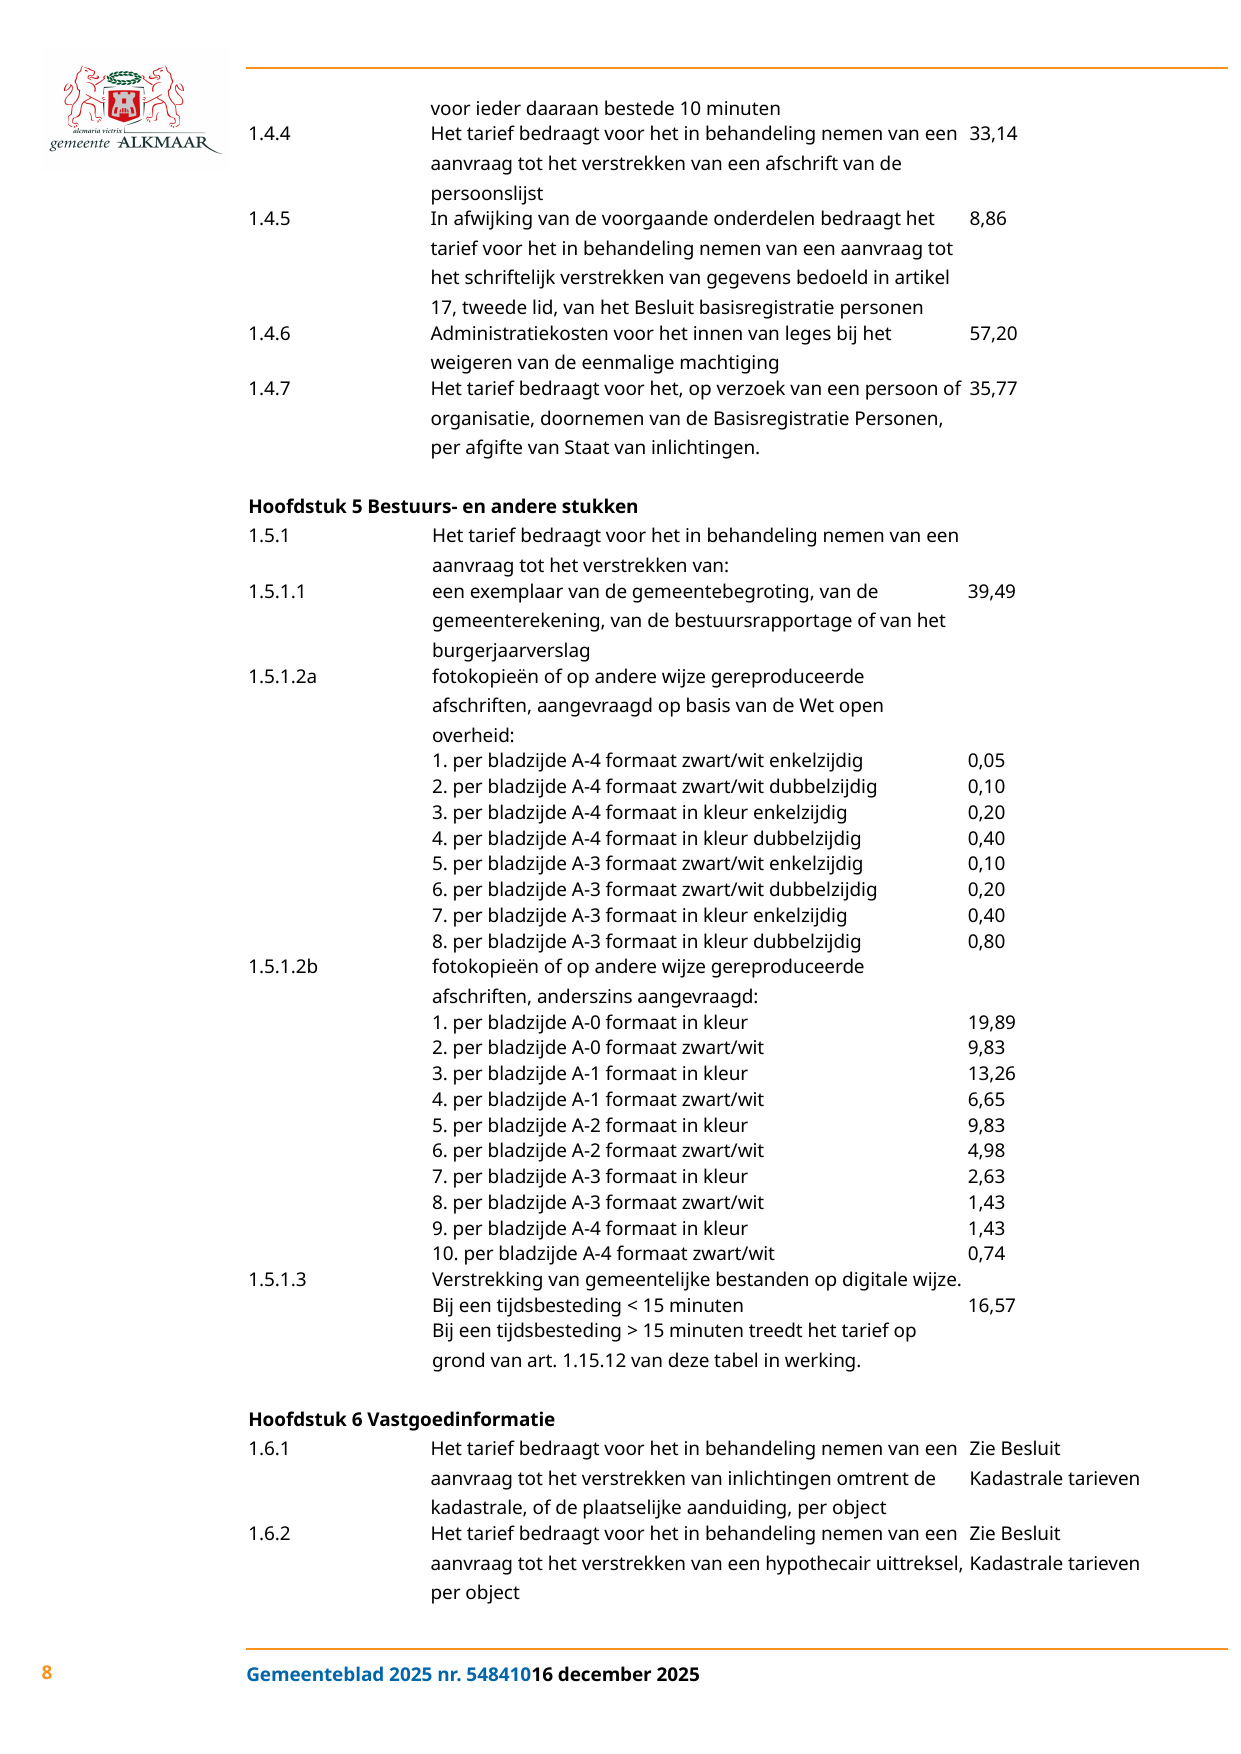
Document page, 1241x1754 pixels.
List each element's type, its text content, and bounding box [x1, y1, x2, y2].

table_cell [248, 1292, 432, 1318]
text Hoofdstuk 6 Vastgoedinformatie [248, 1406, 1152, 1431]
table_header 1.6.1 [248, 1435, 430, 1520]
table_cell 1.6.2 [248, 1520, 430, 1605]
table_cell voor ieder daaraan bestede 10 minuten [430, 95, 969, 121]
table_cell [968, 1266, 1152, 1292]
table_cell [248, 851, 432, 876]
table_cell [248, 1086, 432, 1112]
table_cell [248, 1318, 432, 1373]
table_cell 9,83 [968, 1035, 1152, 1060]
table_cell [248, 1240, 432, 1266]
table_cell 2,63 [968, 1163, 1152, 1189]
table_cell [248, 95, 430, 121]
table_cell 2. per bladzijde A-0 formaat zwart/wit [432, 1035, 968, 1060]
table_cell 9. per bladzijde A-4 formaat in kleur [432, 1215, 968, 1240]
table_header 1.5.1 [248, 523, 432, 578]
table_cell 3. per bladzijde A-1 formaat in kleur [432, 1060, 968, 1086]
table_cell 1.4.5 [248, 205, 430, 320]
table_cell 4. per bladzijde A-4 formaat in kleur dubbelzijdig [432, 825, 968, 851]
table_cell Bij een tijdsbesteding < 15 minuten [432, 1292, 968, 1318]
table_cell [248, 876, 432, 902]
table_cell 19,89 [968, 1009, 1152, 1034]
table_cell [968, 954, 1152, 1009]
table_cell 4. per bladzijde A-1 formaat zwart/wit [432, 1086, 968, 1112]
table_cell Verstrekking van gemeentelijke bestanden op digitale wijze. [432, 1266, 968, 1292]
table_cell een exemplaar van de gemeentebegroting, van de gemeenterekening, van de bestuursrapportage of van het burgerjaarverslag [432, 578, 968, 663]
table_cell fotokopieën of op andere wijze gereproduceerde afschriften, anderszins aangevraagd: [432, 954, 968, 1009]
table_cell 0,40 [968, 902, 1152, 928]
table_cell 13,26 [968, 1060, 1152, 1086]
table_cell [248, 825, 432, 851]
table_cell Administratiekosten voor het innen van leges bij het weigeren van de eenmalige machtiging [430, 320, 969, 375]
table_header Het tarief bedraagt voor het in behandeling nemen van een aanvraag tot het verstrekken van: [432, 523, 968, 578]
table_cell [248, 928, 432, 953]
table_cell Het tarief bedraagt voor het in behandeling nemen van een aanvraag tot het verstrekken van een hypothecair uittreksel, per object [430, 1520, 969, 1605]
table_cell 0,10 [968, 851, 1152, 876]
table_cell 8. per bladzijde A-3 formaat in kleur dubbelzijdig [432, 928, 968, 953]
table_cell 6,65 [968, 1086, 1152, 1112]
table_cell 9,83 [968, 1112, 1152, 1137]
table_cell 2. per bladzijde A-4 formaat zwart/wit dubbelzijdig [432, 774, 968, 799]
table_cell [248, 1138, 432, 1163]
table_cell 5. per bladzijde A-3 formaat zwart/wit enkelzijdig [432, 851, 968, 876]
table_cell [248, 1009, 432, 1034]
table_cell 0,05 [968, 748, 1152, 773]
table_cell 39,49 [968, 578, 1152, 663]
table_cell Zie Besluit Kadastrale tarieven [969, 1520, 1152, 1605]
table_cell 1,43 [968, 1189, 1152, 1215]
table_cell 10. per bladzijde A-4 formaat zwart/wit [432, 1240, 968, 1266]
table_cell [248, 1060, 432, 1086]
table_cell 7. per bladzijde A-3 formaat in kleur enkelzijdig [432, 902, 968, 928]
table_cell 0,40 [968, 825, 1152, 851]
picture [41, 47, 231, 172]
table_cell In afwijking van de voorgaande onderdelen bedraagt het tarief voor het in behandeling nemen van een aanvraag tot het schriftelijk verstrekken van gegevens bedoeld in artikel 17, tweede lid, van het Besluit basisregistratie personen [430, 205, 969, 320]
table_cell 33,14 [969, 121, 1152, 205]
table_cell 35,77 [969, 375, 1152, 460]
table_cell 8,86 [969, 205, 1152, 320]
text Hoofdstuk 5 Bestuurs- en andere stukken [248, 493, 1152, 519]
table_cell 4,98 [968, 1138, 1152, 1163]
table_cell 1,43 [968, 1215, 1152, 1240]
table_cell [248, 748, 432, 773]
table_cell [248, 902, 432, 928]
table_cell 5. per bladzijde A-2 formaat in kleur [432, 1112, 968, 1137]
table_cell [248, 1112, 432, 1137]
table_cell fotokopieën of op andere wijze gereproduceerde afschriften, aangevraagd op basis van de Wet open overheid: [432, 663, 968, 748]
table_cell 1.5.1.1 [248, 578, 432, 663]
table_header Zie Besluit Kadastrale tarieven [969, 1435, 1152, 1520]
table_cell 3. per bladzijde A-4 formaat in kleur enkelzijdig [432, 799, 968, 825]
table_cell 1.4.4 [248, 121, 430, 205]
table_cell 0,74 [968, 1240, 1152, 1266]
table_cell 0,20 [968, 799, 1152, 825]
table_cell [248, 774, 432, 799]
table_cell Het tarief bedraagt voor het in behandeling nemen van een aanvraag tot het verstrekken van een afschrift van de persoonslijst [430, 121, 969, 205]
table_cell 1.4.6 [248, 320, 430, 375]
table_cell 16,57 [968, 1292, 1152, 1318]
table_cell 0,10 [968, 774, 1152, 799]
table_cell 1. per bladzijde A-4 formaat zwart/wit enkelzijdig [432, 748, 968, 773]
table_cell 1. per bladzijde A-0 formaat in kleur [432, 1009, 968, 1034]
table_cell [248, 1035, 432, 1060]
table_cell 57,20 [969, 320, 1152, 375]
table_cell 1.5.1.2b [248, 954, 432, 1009]
table_cell 0,80 [968, 928, 1152, 953]
table_cell 7. per bladzijde A-3 formaat in kleur [432, 1163, 968, 1189]
table_cell Het tarief bedraagt voor het, op verzoek van een persoon of organisatie, doornemen van de Basisregistratie Personen, per afgifte van Staat van inlichtingen. [430, 375, 969, 460]
table_cell [968, 1318, 1152, 1373]
table_cell [248, 799, 432, 825]
table_cell 1.5.1.3 [248, 1266, 432, 1292]
table_header Het tarief bedraagt voor het in behandeling nemen van een aanvraag tot het verstrekken van inlichtingen omtrent de kadastrale, of de plaatselijke aanduiding, per object [430, 1435, 969, 1520]
table_header [968, 523, 1152, 578]
table_cell [248, 1215, 432, 1240]
table_cell 6. per bladzijde A-2 formaat zwart/wit [432, 1138, 968, 1163]
table_cell [968, 663, 1152, 748]
table_cell [969, 95, 1152, 121]
table_cell 6. per bladzijde A-3 formaat zwart/wit dubbelzijdig [432, 876, 968, 902]
table_cell 8. per bladzijde A-3 formaat zwart/wit [432, 1189, 968, 1215]
table_cell [248, 1163, 432, 1189]
table_cell [248, 1189, 432, 1215]
table_cell 1.5.1.2a [248, 663, 432, 748]
table_cell Bij een tijdsbesteding > 15 minuten treedt het tarief op grond van art. 1.15.12 van deze tabel in werking. [432, 1318, 968, 1373]
table_cell 1.4.7 [248, 375, 430, 460]
table_cell 0,20 [968, 876, 1152, 902]
